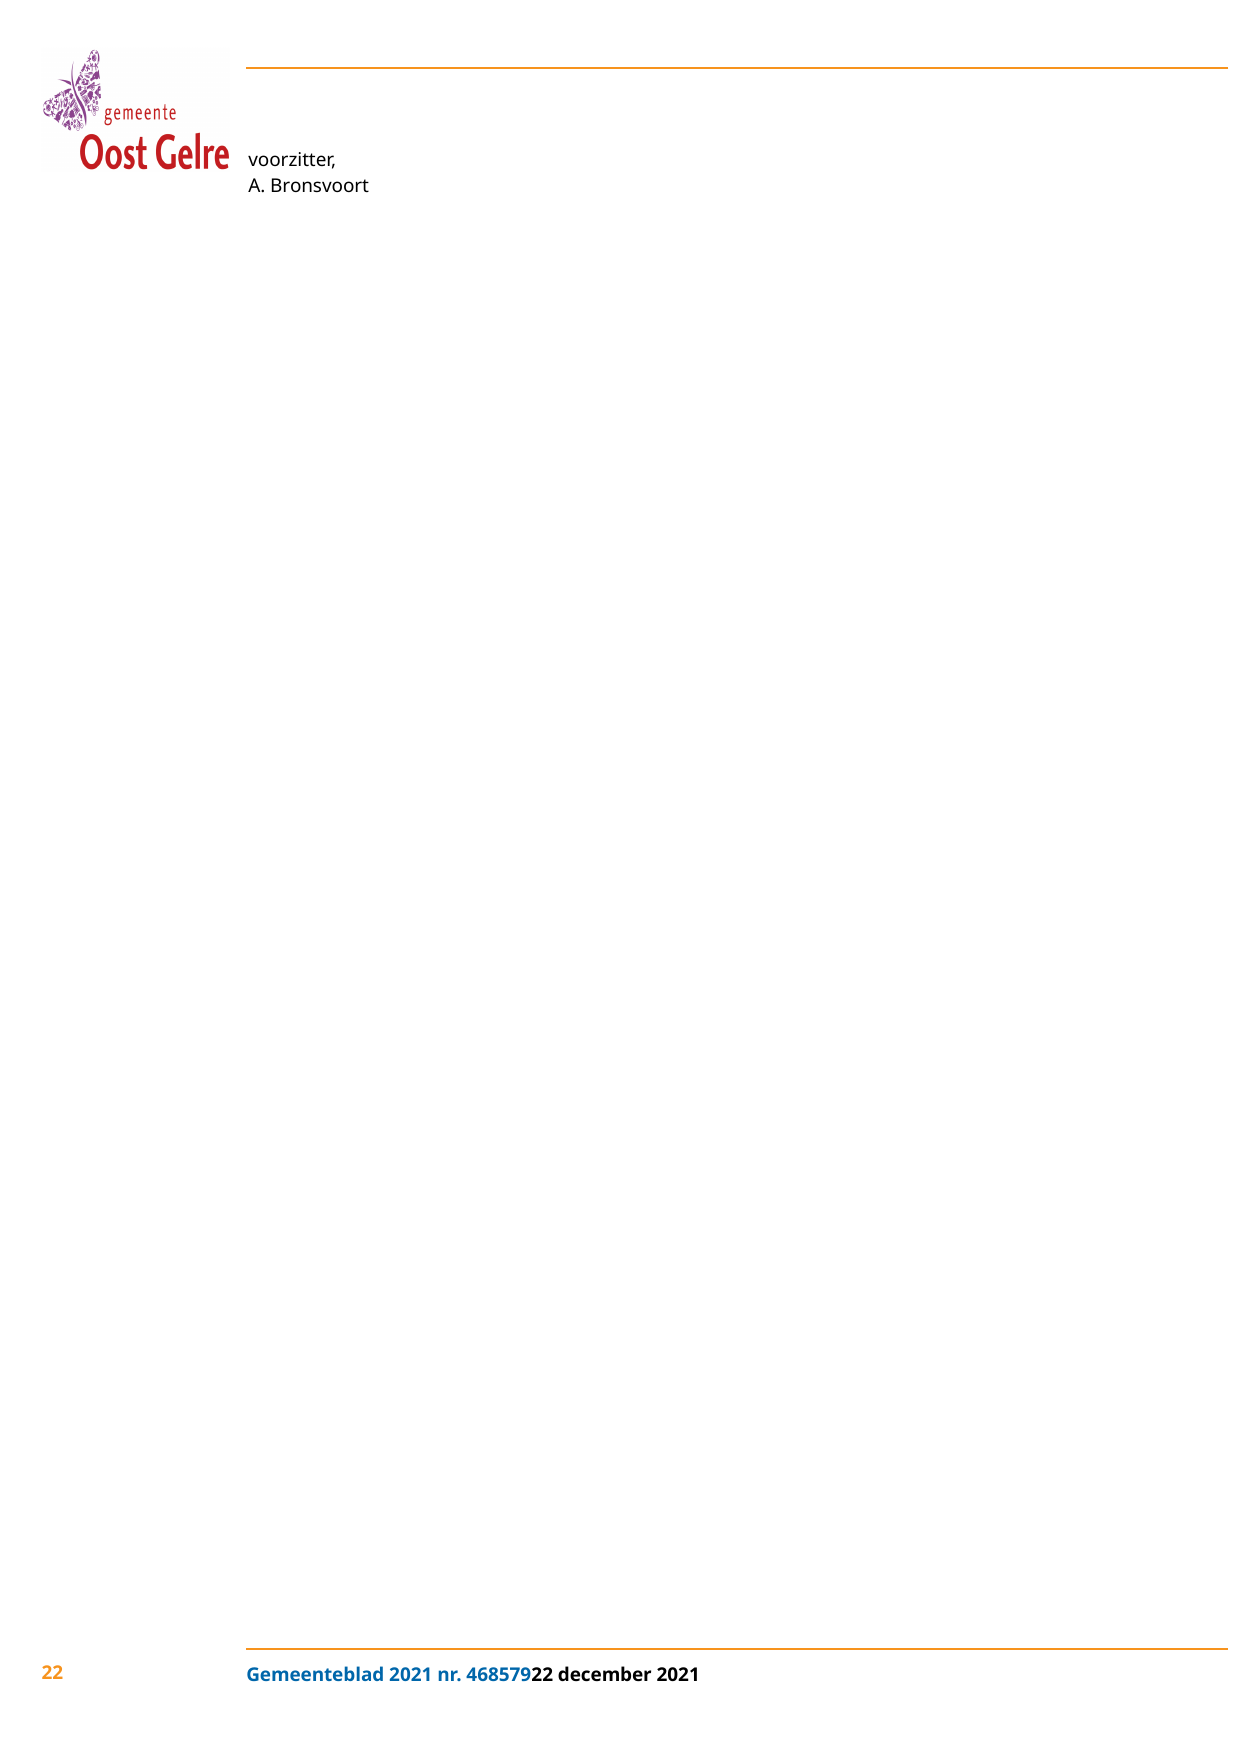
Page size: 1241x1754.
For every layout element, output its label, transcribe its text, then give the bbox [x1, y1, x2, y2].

text voorzitter, [248, 146, 1152, 172]
text A. Bronsvoort [248, 172, 1152, 198]
picture [41, 47, 231, 172]
